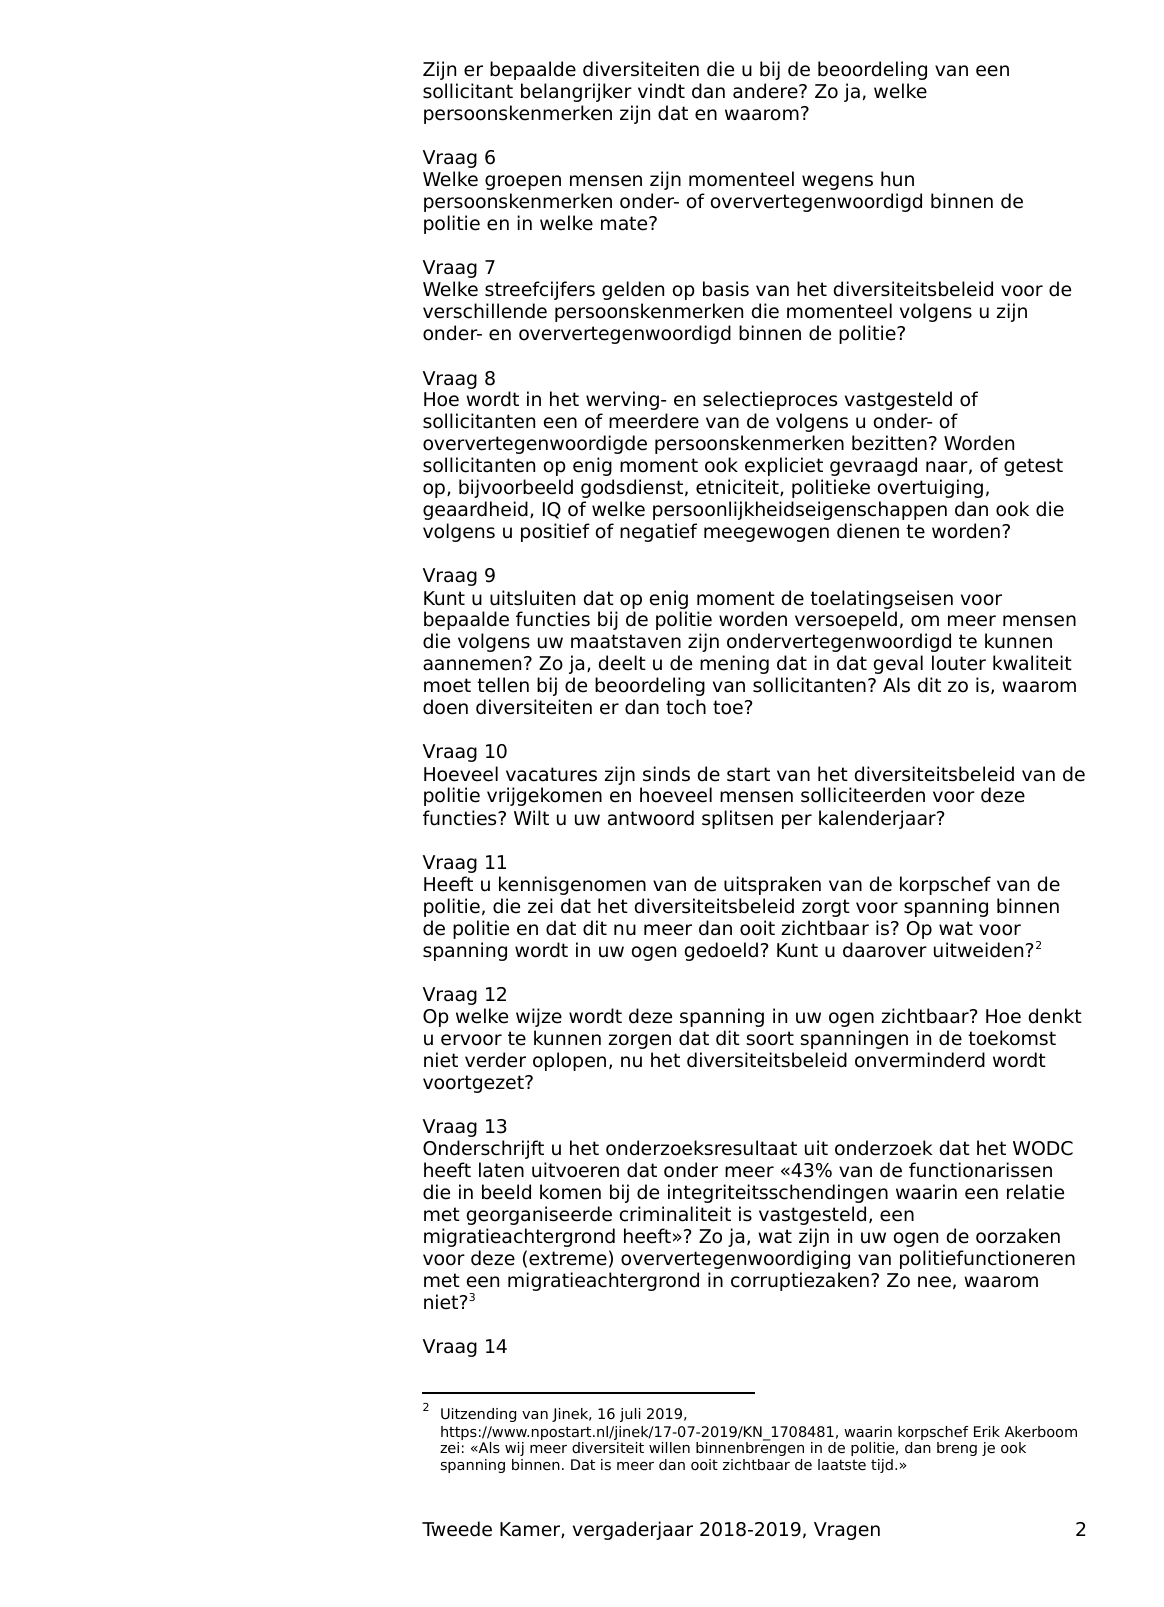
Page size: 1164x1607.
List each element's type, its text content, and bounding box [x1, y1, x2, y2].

text Vraag 11 [422, 852, 1087, 873]
text Op welke wijze wordt deze spanning in uw ogen zichtbaar? Hoe denkt u ervoor te kunnen zorgen dat dit soort spanningen in de toekomst niet verder oplopen, nu het diversiteitsbeleid onverminderd wordt voortgezet? [422, 1006, 1087, 1093]
text Vraag 7 [422, 257, 1087, 279]
text Kunt u uitsluiten dat op enig moment de toelatingseisen voor bepaalde functies bij de politie worden versoepeld, om meer mensen die volgens uw maatstaven zijn ondervertegenwoordigd te kunnen aannemen? Zo ja, deelt u de mening dat in dat geval louter kwaliteit moet tellen bij de beoordeling van sollicitanten? Als dit zo is, waarom doen diversiteiten er dan toch toe? [422, 587, 1087, 719]
text Hoeveel vacatures zijn sinds de start van het diversiteitsbeleid van de politie vrijgekomen en hoeveel mensen solliciteerden voor deze functies? Wilt u uw antwoord splitsen per kalenderjaar? [422, 763, 1087, 829]
text Hoe wordt in het werving- en selectieproces vastgesteld of sollicitanten een of meerdere van de volgens u onder- of oververtegenwoordigde persoonskenmerken bezitten? Worden sollicitanten op enig moment ook expliciet gevraagd naar, of getest op, bijvoorbeeld godsdienst, etniciteit, politieke overtuiging, geaardheid, IQ of welke persoonlijkheidseigenschappen dan ook die volgens u positief of negatief meegewogen dienen te worden? [422, 389, 1087, 543]
text Onderschrijft u het onderzoeksresultaat uit onderzoek dat het WODC heeft laten uitvoeren dat onder meer «43% van de functionarissen die in beeld komen bij de integriteitsschendingen waarin een relatie met georganiseerde criminaliteit is vastgesteld, een migratieachtergrond heeft»? Zo ja, wat zijn in uw ogen de oorzaken voor deze (extreme) oververtegenwoordiging van politiefunctioneren met een migratieachtergrond in corruptiezaken? Zo nee, waarom niet? [422, 1138, 1087, 1313]
text Welke streefcijfers gelden op basis van het diversiteitsbeleid voor de verschillende persoonskenmerken die momenteel volgens u zijn onder- en oververtegenwoordigd binnen de politie? [422, 279, 1087, 345]
text Uitzending van Jinek, 16 juli 2019, https://www.npostart.nl/jinek/17-07-2019/KN_1708481, waarin korpschef Erik Akerboom zei: «Als wij meer diversiteit willen binnenbrengen in de politie, dan breng je ook spanning binnen. Dat is meer dan ooit zichtbaar de laatste tijd.» [422, 1402, 1087, 1474]
text Vraag 14 [422, 1336, 1087, 1358]
text Vraag 12 [422, 984, 1087, 1006]
text Vraag 10 [422, 741, 1087, 763]
text Zijn er bepaalde diversiteiten die u bij de beoordeling van een sollicitant belangrijker vindt dan andere? Zo ja, welke persoonskenmerken zijn dat en waarom? [422, 59, 1087, 125]
text Vraag 8 [422, 367, 1087, 389]
text Heeft u kennisgenomen van de uitspraken van de korpschef van de politie, die zei dat het diversiteitsbeleid zorgt voor spanning binnen de politie en dat dit nu meer dan ooit zichtbaar is? Op wat voor spanning wordt in uw ogen gedoeld? Kunt u daarover uitweiden? [422, 873, 1087, 961]
text Vraag 9 [422, 565, 1087, 587]
text Vraag 6 [422, 147, 1087, 169]
text Welke groepen mensen zijn momenteel wegens hun persoonskenmerken onder- of oververtegenwoordigd binnen de politie en in welke mate? [422, 169, 1087, 235]
text Vraag 13 [422, 1116, 1087, 1138]
